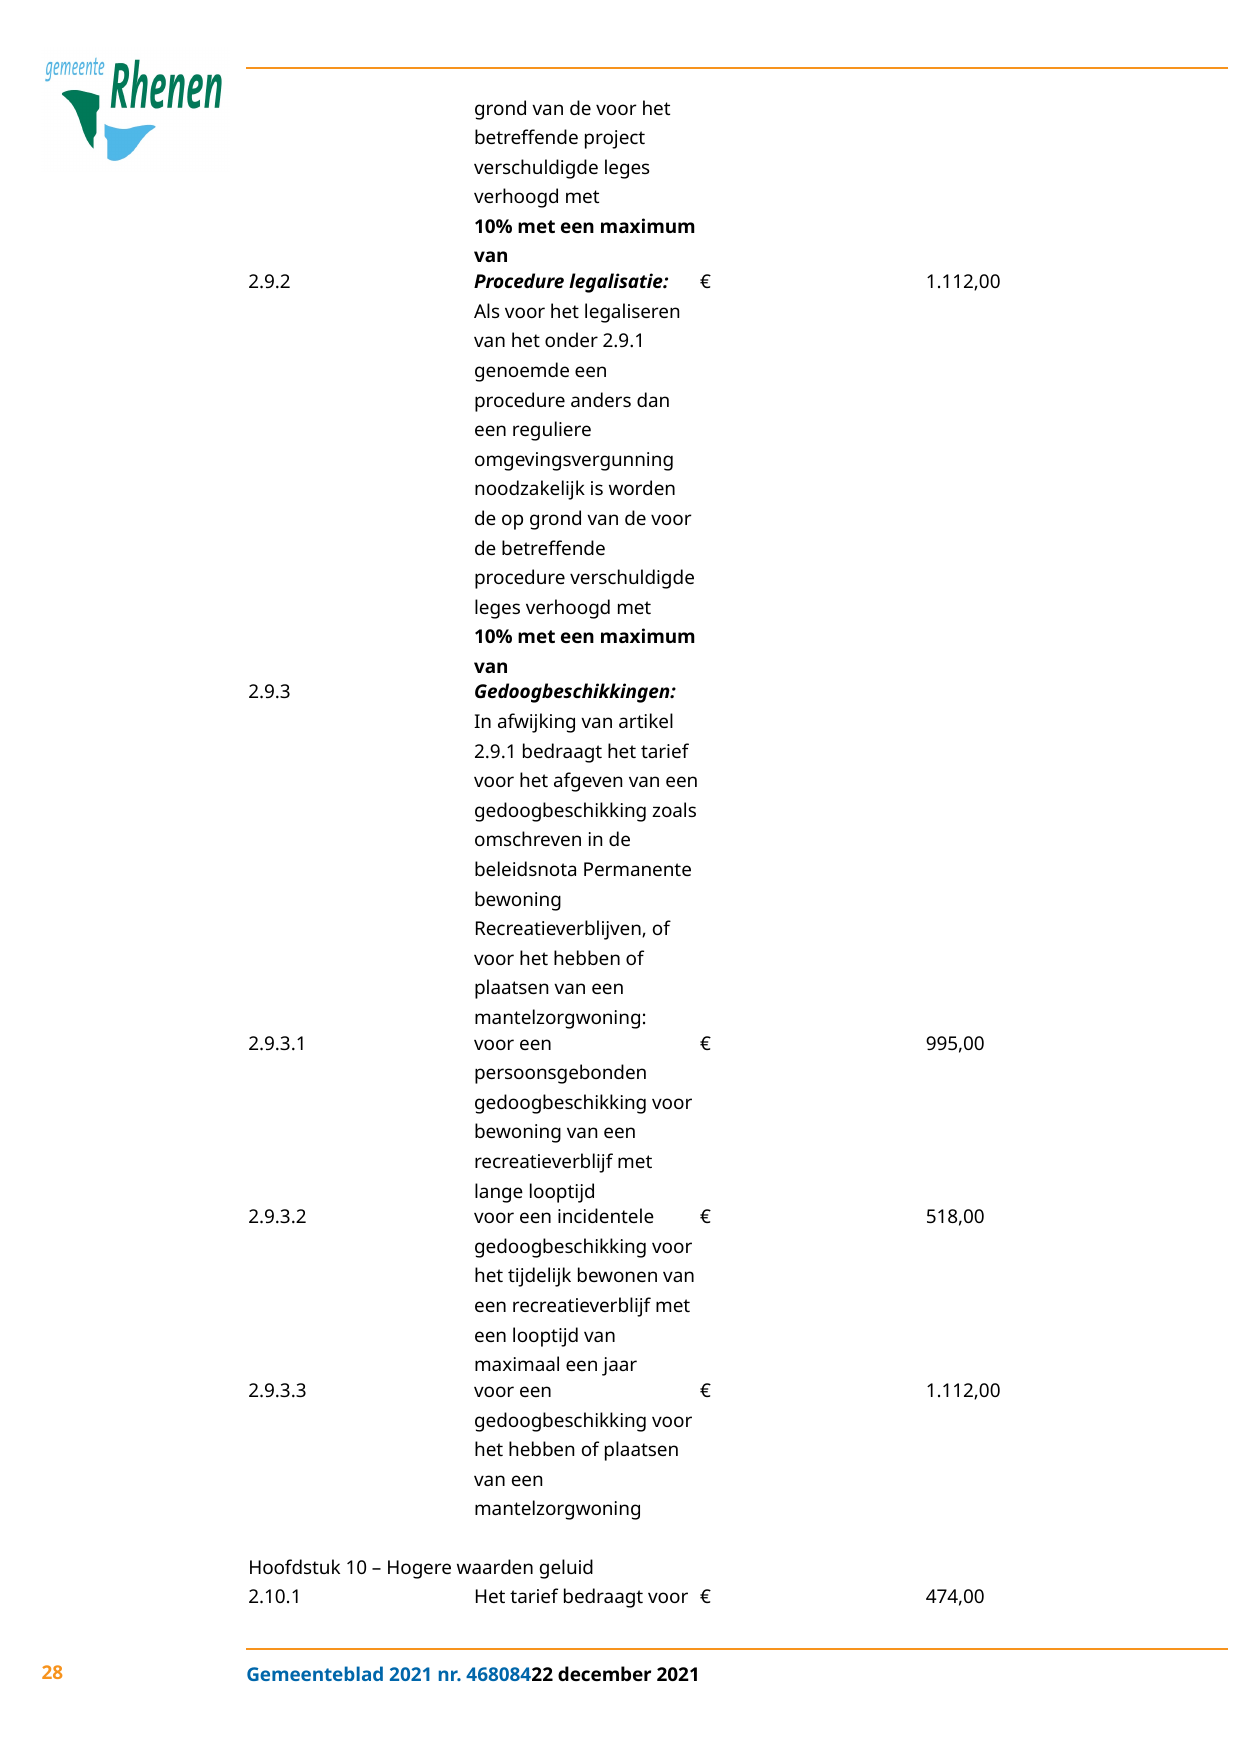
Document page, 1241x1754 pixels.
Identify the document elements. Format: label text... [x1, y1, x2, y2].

table_header [700, 95, 926, 268]
table_cell Procedure legalisatie: Als voor het legaliseren van het onder 2.9.1 genoemde een procedure anders dan een reguliere omgevingsvergunning noodzakelijk is worden de op grond van de voor de betreffende procedure verschuldigde leges verhoogd met 10% met een maximum van [474, 269, 700, 679]
table_cell voor een incidentele gedoogbeschikking voor het tijdelijk bewonen van een recreatieverblijf met een looptijd van maximaal een jaar [474, 1204, 700, 1377]
table_header 2.10.1 [248, 1583, 474, 1609]
table_cell 2.9.3.1 [248, 1030, 474, 1203]
table_header grond van de voor het betreffende project verschuldigde leges verhoogd met 10% met een maximum van [474, 95, 700, 268]
table_cell 2.9.3.3 [248, 1377, 474, 1521]
table_header 474,00 [926, 1583, 1152, 1609]
table_header € [700, 1583, 926, 1609]
table_cell Gedoogbeschikkingen: In afwijking van artikel 2.9.1 bedraagt het tarief voor het afgeven van een gedoogbeschikking zoals omschreven in de beleidsnota Permanente bewoning Recreatieverblijven, of voor het hebben of plaatsen van een mantelzorgwoning: [474, 679, 700, 1030]
table_cell 1.112,00 [926, 1377, 1152, 1521]
table_cell € [700, 269, 926, 679]
table_header [248, 95, 474, 268]
table_cell voor een persoonsgebonden gedoogbeschikking voor bewoning van een recreatieverblijf met lange looptijd [474, 1030, 700, 1203]
table_cell voor een gedoogbeschikking voor het hebben of plaatsen van een mantelzorgwoning [474, 1377, 700, 1521]
table_header [926, 95, 1152, 268]
table_header Hoofdstuk 10 – Hogere waarden geluid [248, 1554, 1152, 1580]
table_cell [700, 679, 926, 1030]
table_cell 1.112,00 [926, 269, 1152, 679]
table_cell [926, 679, 1152, 1030]
table_cell 2.9.2 [248, 269, 474, 679]
table_cell 2.9.3 [248, 679, 474, 1030]
table_cell € [700, 1204, 926, 1377]
table_cell 995,00 [926, 1030, 1152, 1203]
table_cell 2.9.3.2 [248, 1204, 474, 1377]
table_cell € [700, 1377, 926, 1521]
table_header Het tarief bedraagt voor [474, 1583, 700, 1609]
table_cell € [700, 1030, 926, 1203]
picture [41, 47, 231, 172]
table_cell 518,00 [926, 1204, 1152, 1377]
